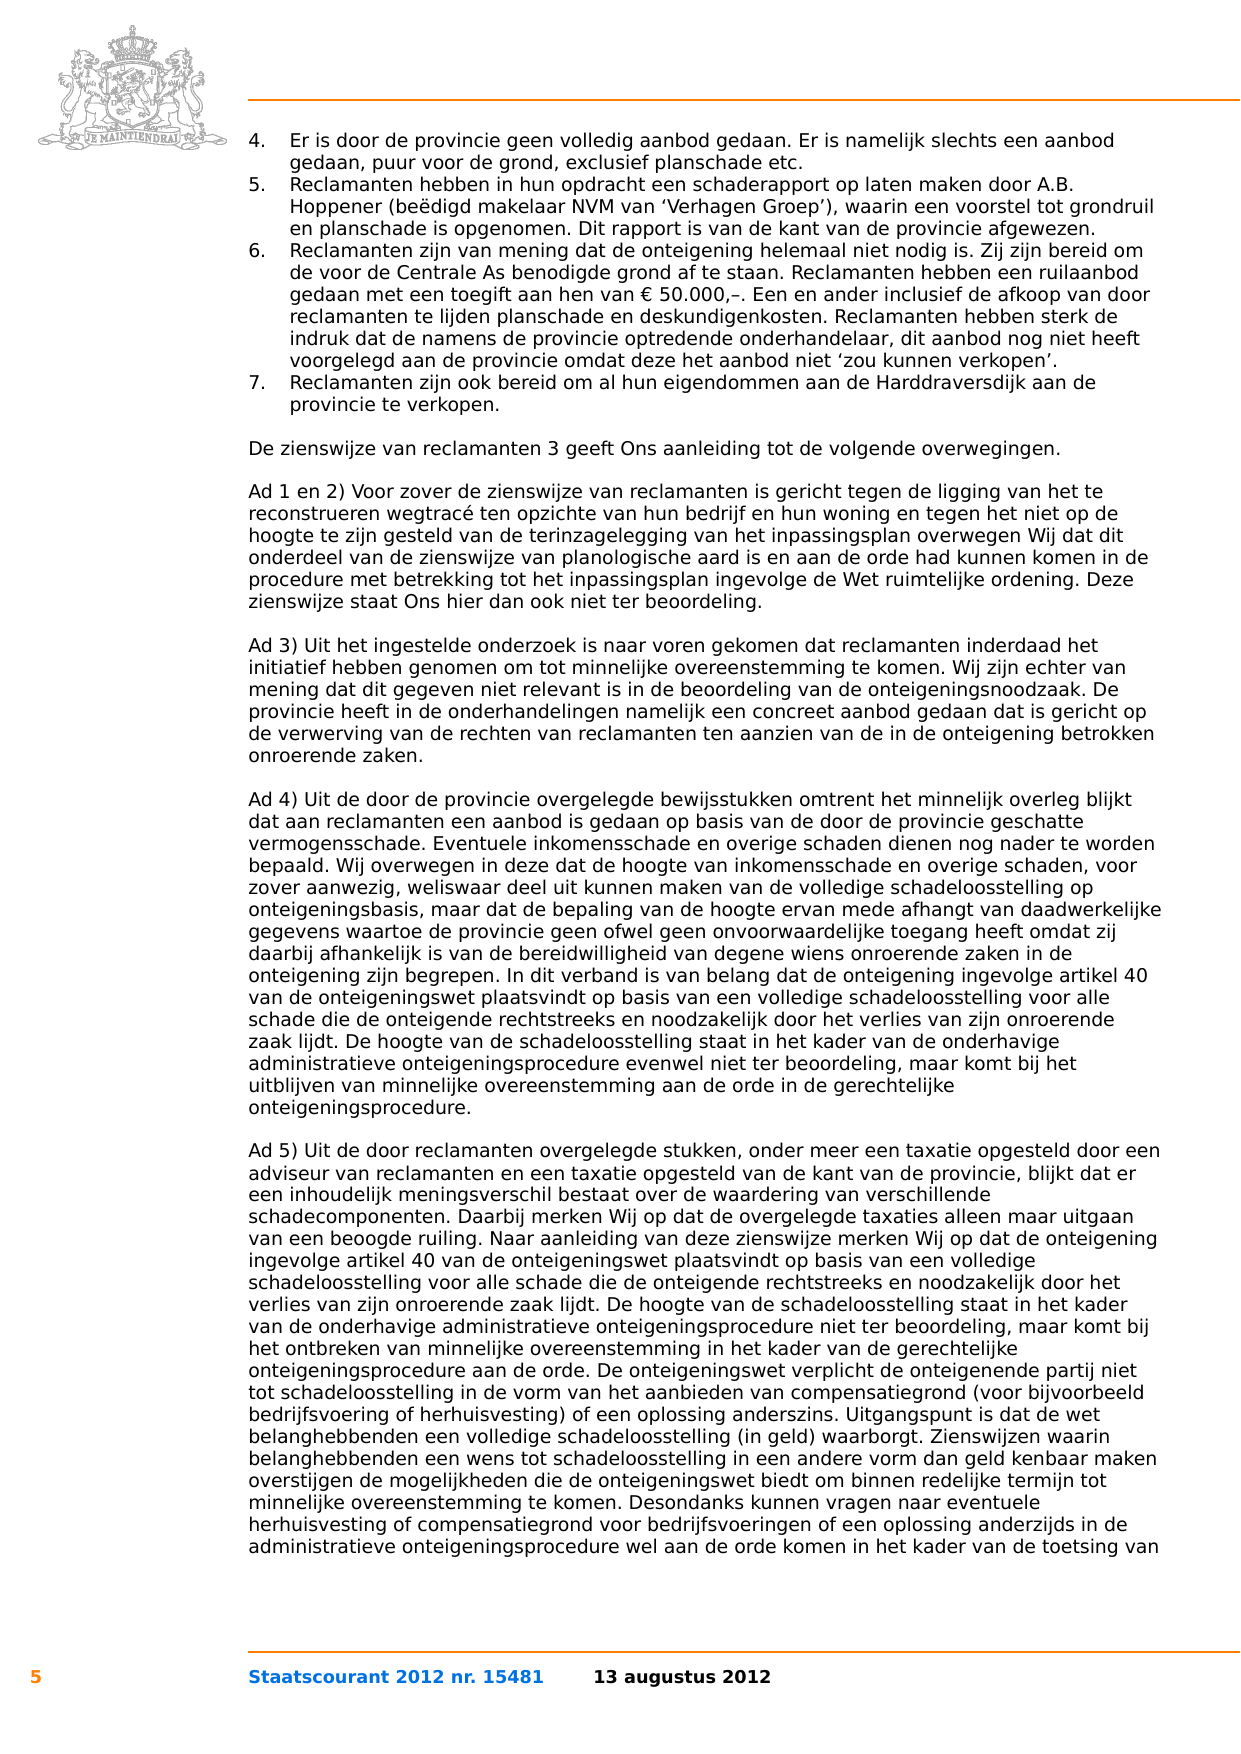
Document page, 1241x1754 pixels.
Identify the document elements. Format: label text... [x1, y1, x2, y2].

text Ad 5) Uit de door reclamanten overgelegde stukken, onder meer een taxatie opgesteld door een adviseur van reclamanten en een taxatie opgesteld van de kant van de provincie, blijkt dat er een inhoudelijk meningsverschil bestaat over de waardering van verschillende schadecomponenten. Daarbij merken Wij op dat de overgelegde taxaties alleen maar uitgaan van een beoogde ruiling. Naar aanleiding van deze zienswijze merken Wij op dat de onteigening ingevolge artikel 40 van de onteigeningswet plaatsvindt op basis van een volledige schadeloosstelling voor alle schade die de onteigende rechtstreeks en noodzakelijk door het verlies van zijn onroerende zaak lijdt. De hoogte van de schadeloosstelling staat in het kader van de onderhavige administratieve onteigeningsprocedure niet ter beoordeling, maar komt bij het ontbreken van minnelijke overeenstemming in het kader van de gerechtelijke onteigeningsprocedure aan de orde. De onteigeningswet verplicht de onteigenende partij niet tot schadeloosstelling in de vorm van het aanbieden van compensatiegrond (voor bijvoorbeeld bedrijfsvoering of herhuisvesting) of een oplossing anderszins. Uitgangspunt is dat de wet belanghebbenden een volledige schadeloosstelling (in geld) waarborgt. Zienswijzen waarin belanghebbenden een wens tot schadeloosstelling in een andere vorm dan geld kenbaar maken overstijgen de mogelijkheden die de onteigeningswet biedt om binnen redelijke termijn tot minnelijke overeenstemming te komen. Desondanks kunnen vragen naar eventuele herhuisvesting of compensatiegrond voor bedrijfsvoeringen of een oplossing anderzijds in de administratieve onteigeningsprocedure wel aan de orde komen in het kader van de toetsing van [248, 1140, 1163, 1558]
text Ad 3) Uit het ingestelde onderzoek is naar voren gekomen dat reclamanten inderdaad het initiatief hebben genomen om tot minnelijke overeenstemming te komen. Wij zijn echter van mening dat dit gegeven niet relevant is in de beoordeling van de onteigeningsnoodzaak. De provincie heeft in de onderhandelingen namelijk een concreet aanbod gedaan dat is gericht op de verwerving van de rechten van reclamanten ten aanzien van de in de onteigening betrokken onroerende zaken. [248, 635, 1163, 767]
text De zienswijze van reclamanten 3 geeft Ons aanleiding tot de volgende overwegingen. [248, 437, 1163, 459]
text 5. Reclamanten hebben in hun opdracht een schaderapport op laten maken door A.B. Hoppener (beëdigd makelaar NVM van ‘Verhagen Groep’), waarin een voorstel tot grondruil en planschade is opgenomen. Dit rapport is van de kant van de provincie afgewezen. [248, 174, 1163, 240]
text Ad 1 en 2) Voor zover de zienswijze van reclamanten is gericht tegen de ligging van het te reconstrueren wegtracé ten opzichte van hun bedrijf en hun woning en tegen het niet op de hoogte te zijn gesteld van de terinzagelegging van het inpassingsplan overwegen Wij dat dit onderdeel van de zienswijze van planologische aard is en aan de orde had kunnen komen in de procedure met betrekking tot het inpassingsplan ingevolge de Wet ruimtelijke ordening. Deze zienswijze staat Ons hier dan ook niet ter beoordeling. [248, 481, 1163, 613]
text Ad 4) Uit de door de provincie overgelegde bewijsstukken omtrent het minnelijk overleg blijkt dat aan reclamanten een aanbod is gedaan op basis van de door de provincie geschatte vermogensschade. Eventuele inkomensschade en overige schaden dienen nog nader te worden bepaald. Wij overwegen in deze dat de hoogte van inkomensschade en overige schaden, voor zover aanwezig, weliswaar deel uit kunnen maken van de volledige schadeloosstelling op onteigeningsbasis, maar dat de bepaling van de hoogte ervan mede afhangt van daadwerkelijke gegevens waartoe de provincie geen ofwel geen onvoorwaardelijke toegang heeft omdat zij daarbij afhankelijk is van de bereidwilligheid van degene wiens onroerende zaken in de onteigening zijn begrepen. In dit verband is van belang dat de onteigening ingevolge artikel 40 van de onteigeningswet plaatsvindt op basis van een volledige schadeloosstelling voor alle schade die de onteigende rechtstreeks en noodzakelijk door het verlies van zijn onroerende zaak lijdt. De hoogte van de schadeloosstelling staat in het kader van de onderhavige administratieve onteigeningsprocedure evenwel niet ter beoordeling, maar komt bij het uitblijven van minnelijke overeenstemming aan de orde in de gerechtelijke onteigeningsprocedure. [248, 789, 1163, 1118]
text 4. Er is door de provincie geen volledig aanbod gedaan. Er is namelijk slechts een aanbod gedaan, puur voor de grond, exclusief planschade etc. [248, 130, 1163, 174]
text 7. Reclamanten zijn ook bereid om al hun eigendommen aan de Harddraversdijk aan de provincie te verkopen. [248, 372, 1163, 416]
text 6. Reclamanten zijn van mening dat de onteigening helemaal niet nodig is. Zij zijn bereid om de voor de Centrale As benodigde grond af te staan. Reclamanten hebben een ruilaanbod gedaan met een toegift aan hen van € 50.000,–. Een en ander inclusief de afkoop van door reclamanten te lijden planschade en deskundigenkosten. Reclamanten hebben sterk de indruk dat de namens de provincie optredende onderhandelaar, dit aanbod nog niet heeft voorgelegd aan de provincie omdat deze het aanbod niet ‘zou kunnen verkopen’. [248, 240, 1163, 372]
picture [38, 25, 227, 150]
